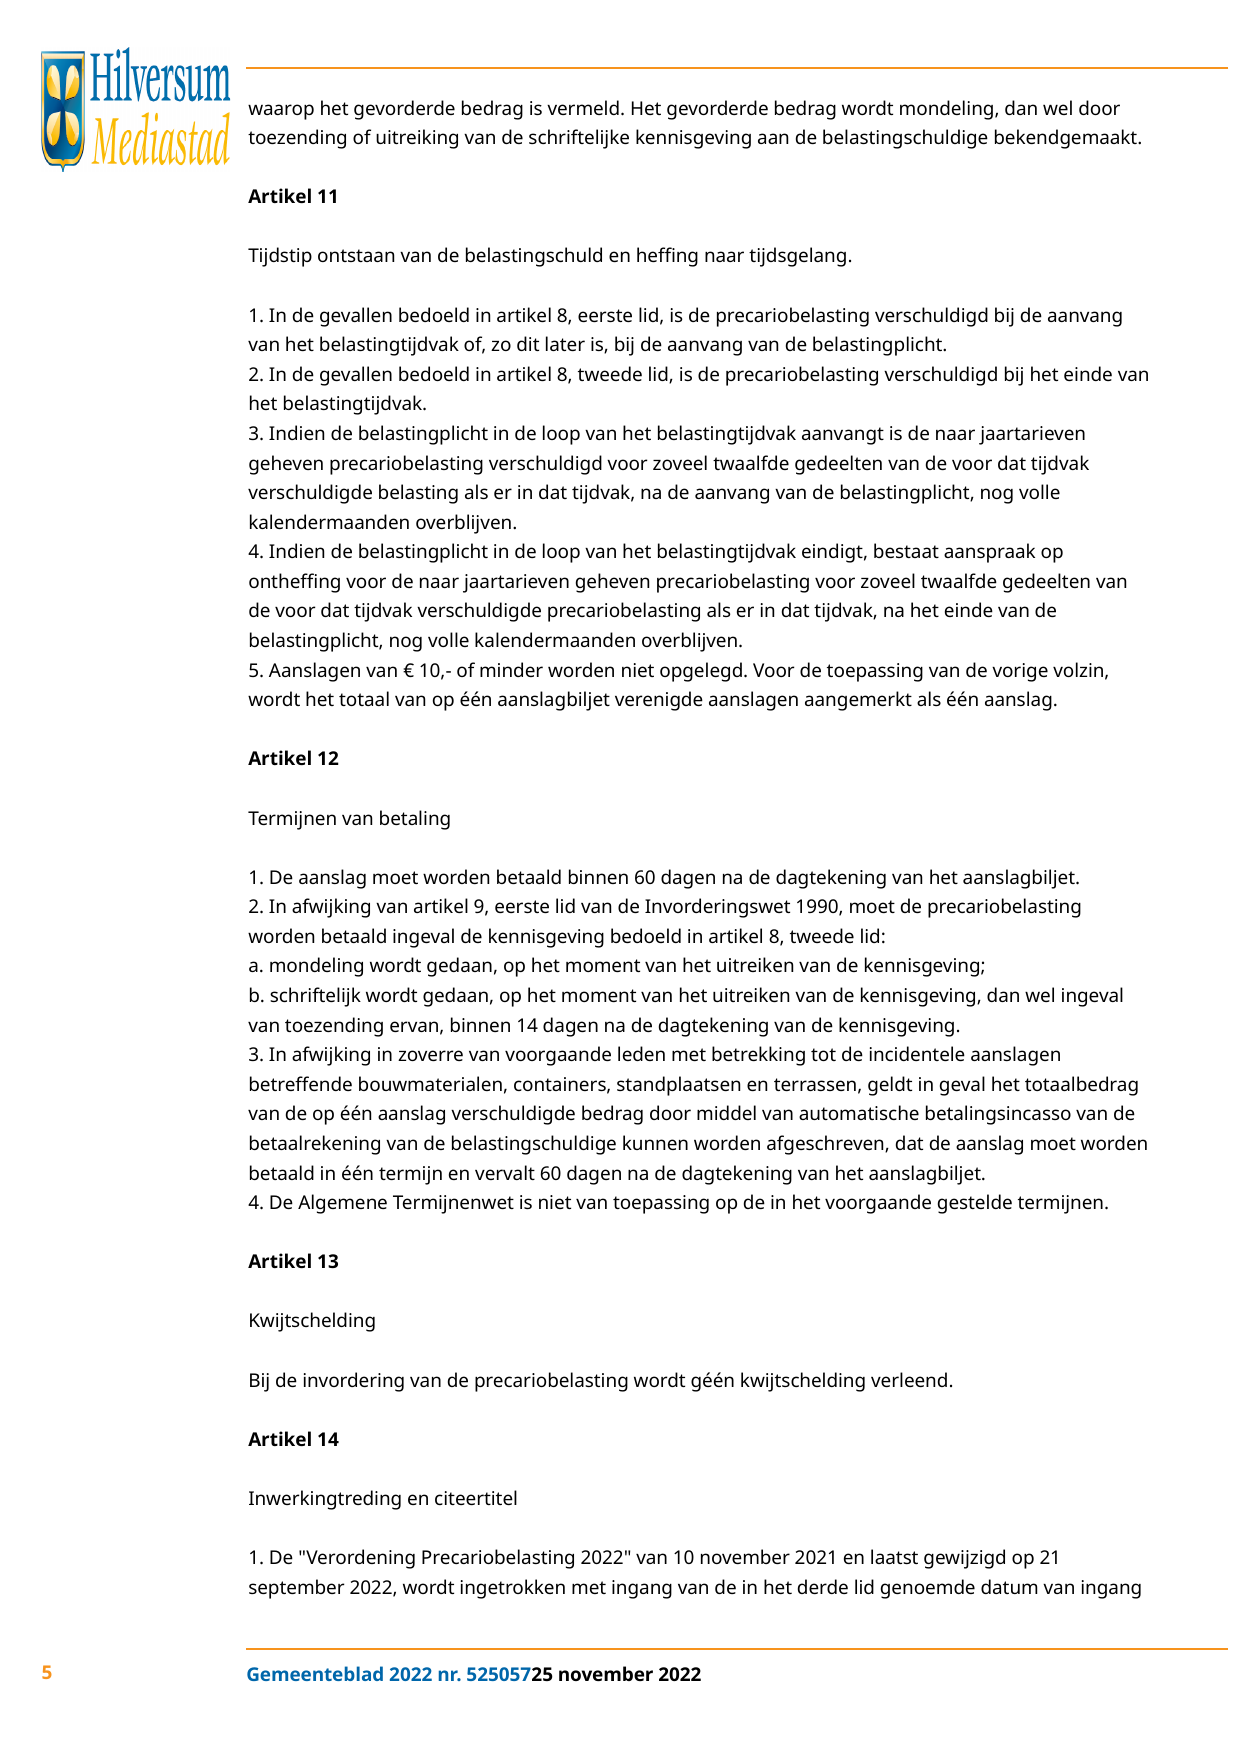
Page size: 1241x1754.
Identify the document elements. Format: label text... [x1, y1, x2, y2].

text 3. In afwijking in zoverre van voorgaande leden met betrekking tot de incidentele aanslagen betreffende bouwmaterialen, containers, standplaatsen en terrassen, geldt in geval het totaalbedrag van de op één aanslag verschuldigde bedrag door middel van automatische betalingsincasso van de betaalrekening van de belastingschuldige kunnen worden afgeschreven, dat de aanslag moet worden betaald in één termijn en vervalt 60 dagen na de dagtekening van het aanslagbiljet. [248, 1041, 1152, 1186]
text 2. In afwijking van artikel 9, eerste lid van de Invorderingswet 1990, moet de precariobelasting worden betaald ingeval de kennisgeving bedoeld in artikel 8, tweede lid: [248, 893, 1152, 949]
text Inwerkingtreding en citeertitel [248, 1485, 1152, 1511]
text 1. De aanslag moet worden betaald binnen 60 dagen na de dagtekening van het aanslagbiljet. [248, 864, 1152, 890]
text 2. In de gevallen bedoeld in artikel 8, tweede lid, is de precariobelasting verschuldigd bij het einde van het belastingtijdvak. [248, 361, 1152, 416]
text 5. Aanslagen van € 10,- of minder worden niet opgelegd. Voor de toepassing van de vorige volzin, wordt het totaal van op één aanslagbiljet verenigde aanslagen aangemerkt als één aanslag. [248, 657, 1152, 712]
text waarop het gevorderde bedrag is vermeld. Het gevorderde bedrag wordt mondeling, dan wel door toezending of uitreiking van de schriftelijke kennisgeving aan de belastingschuldige bekendgemaakt. [248, 95, 1152, 150]
text Artikel 11 [248, 183, 1152, 209]
text 3. Indien de belastingplicht in de loop van het belastingtijdvak aanvangt is de naar jaartarieven geheven precariobelasting verschuldigd voor zoveel twaalfde gedeelten van de voor dat tijdvak verschuldigde belasting als er in dat tijdvak, na de aanvang van de belastingplicht, nog volle kalendermaanden overblijven. [248, 420, 1152, 535]
text b. schriftelijk wordt gedaan, op het moment van het uitreiken van de kennisgeving, dan wel ingeval van toezending ervan, binnen 14 dagen na de dagtekening van de kennisgeving. [248, 982, 1152, 1038]
text Bij de invordering van de precariobelasting wordt géén kwijtschelding verleend. [248, 1367, 1152, 1393]
text Tijdstip ontstaan van de belastingschuld en heffing naar tijdsgelang. [248, 243, 1152, 268]
text a. mondeling wordt gedaan, op het moment van het uitreiken van de kennisgeving; [248, 953, 1152, 978]
text 4. Indien de belastingplicht in de loop van het belastingtijdvak eindigt, bestaat aanspraak op ontheffing voor de naar jaartarieven geheven precariobelasting voor zoveel twaalfde gedeelten van de voor dat tijdvak verschuldigde precariobelasting als er in dat tijdvak, na het einde van de belastingplicht, nog volle kalendermaanden overblijven. [248, 538, 1152, 653]
picture [41, 47, 231, 172]
text 1. De "Verordening Precariobelasting 2022" van 10 november 2021 en laatst gewijzigd op 21 september 2022, wordt ingetrokken met ingang van de in het derde lid genoemde datum van ingang [248, 1544, 1152, 1600]
text 1. In de gevallen bedoeld in artikel 8, eerste lid, is de precariobelasting verschuldigd bij de aanvang van het belastingtijdvak of, zo dit later is, bij de aanvang van de belastingplicht. [248, 302, 1152, 357]
text Termijnen van betaling [248, 805, 1152, 831]
text 4. De Algemene Termijnenwet is niet van toepassing op de in het voorgaande gestelde termijnen. [248, 1189, 1152, 1215]
text Artikel 14 [248, 1426, 1152, 1452]
text Artikel 13 [248, 1248, 1152, 1274]
text Artikel 12 [248, 746, 1152, 771]
text Kwijtschelding [248, 1308, 1152, 1333]
